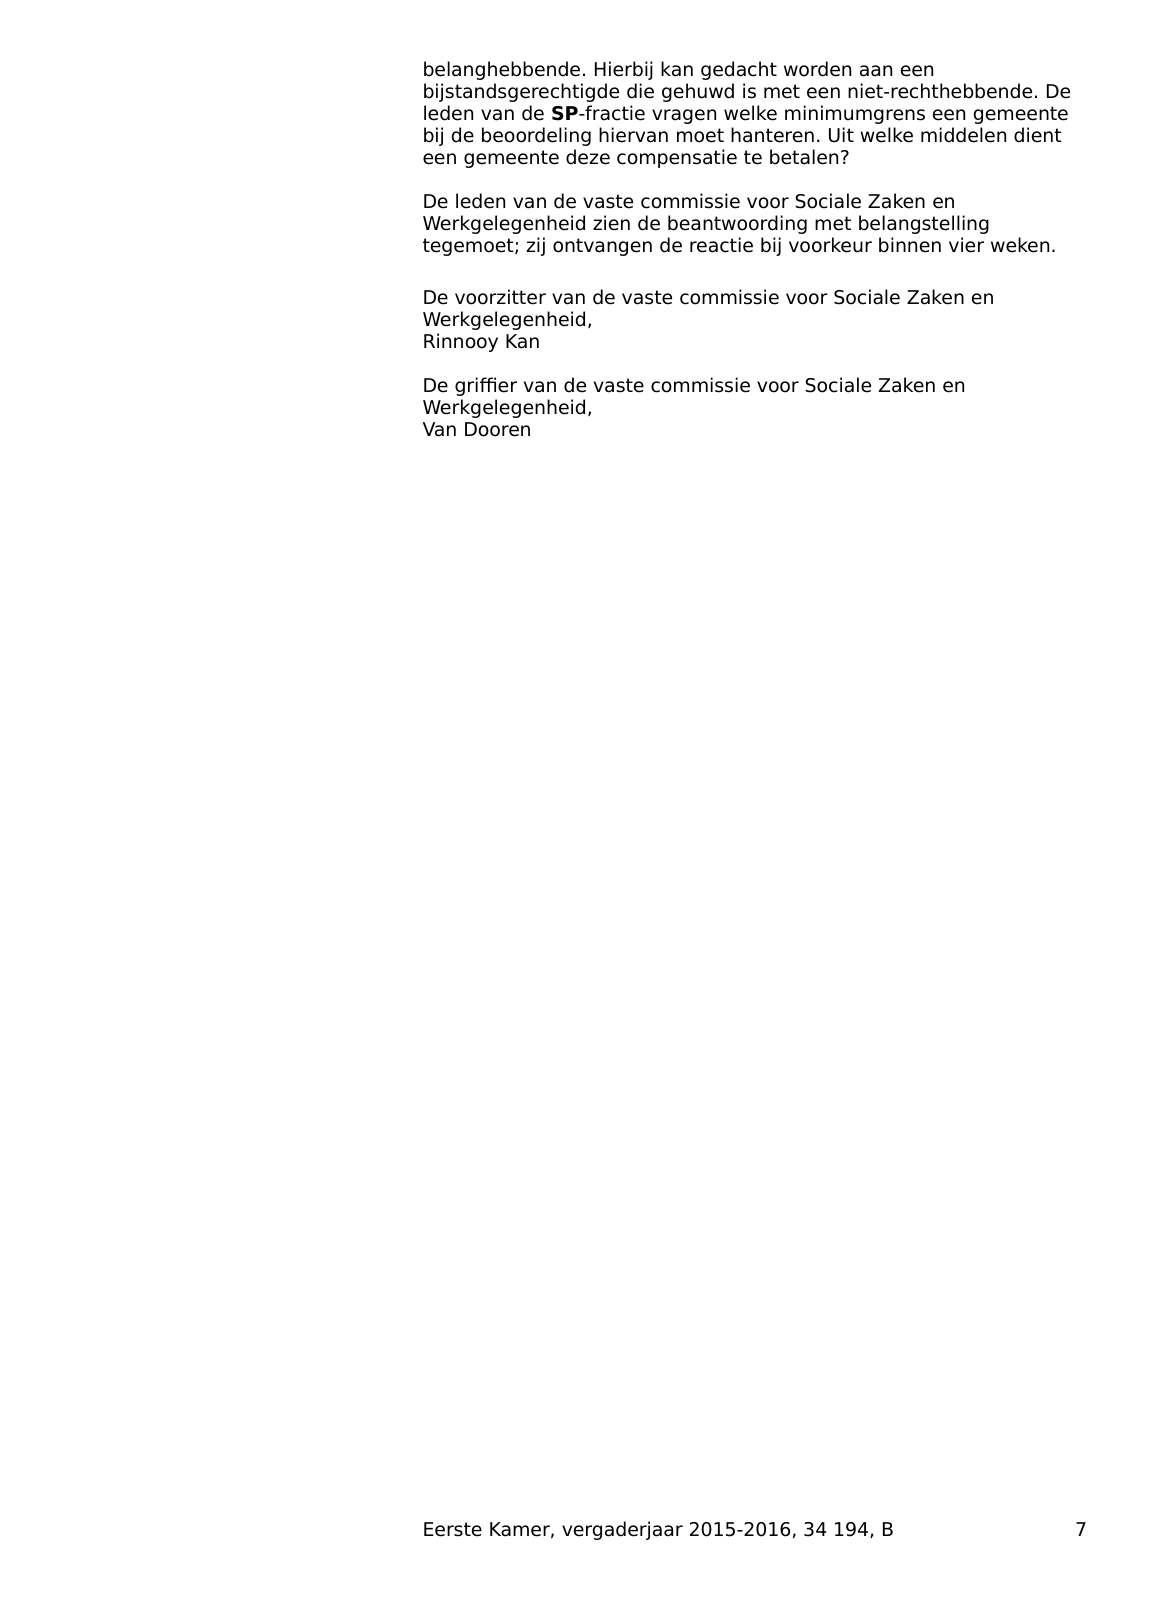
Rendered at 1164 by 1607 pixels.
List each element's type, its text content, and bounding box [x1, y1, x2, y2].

text De leden van de vaste commissie voor Sociale Zaken en Werkgelegenheid zien de beantwoording met belangstelling tegemoet; zij ontvangen de reactie bij voorkeur binnen vier weken. [422, 191, 1087, 257]
text De voorzitter van de vaste commissie voor Sociale Zaken en Werkgelegenheid, Rinnooy Kan [422, 287, 1087, 353]
text belanghebbende. Hierbij kan gedacht worden aan een bijstandsgerechtigde die gehuwd is met een niet-rechthebbende. De leden van de SP-fractie vragen welke minimumgrens een gemeente bij de beoordeling hiervan moet hanteren. Uit welke middelen dient een gemeente deze compensatie te betalen? [422, 59, 1087, 169]
text De griffier van de vaste commissie voor Sociale Zaken en Werkgelegenheid, Van Dooren [422, 375, 1087, 441]
